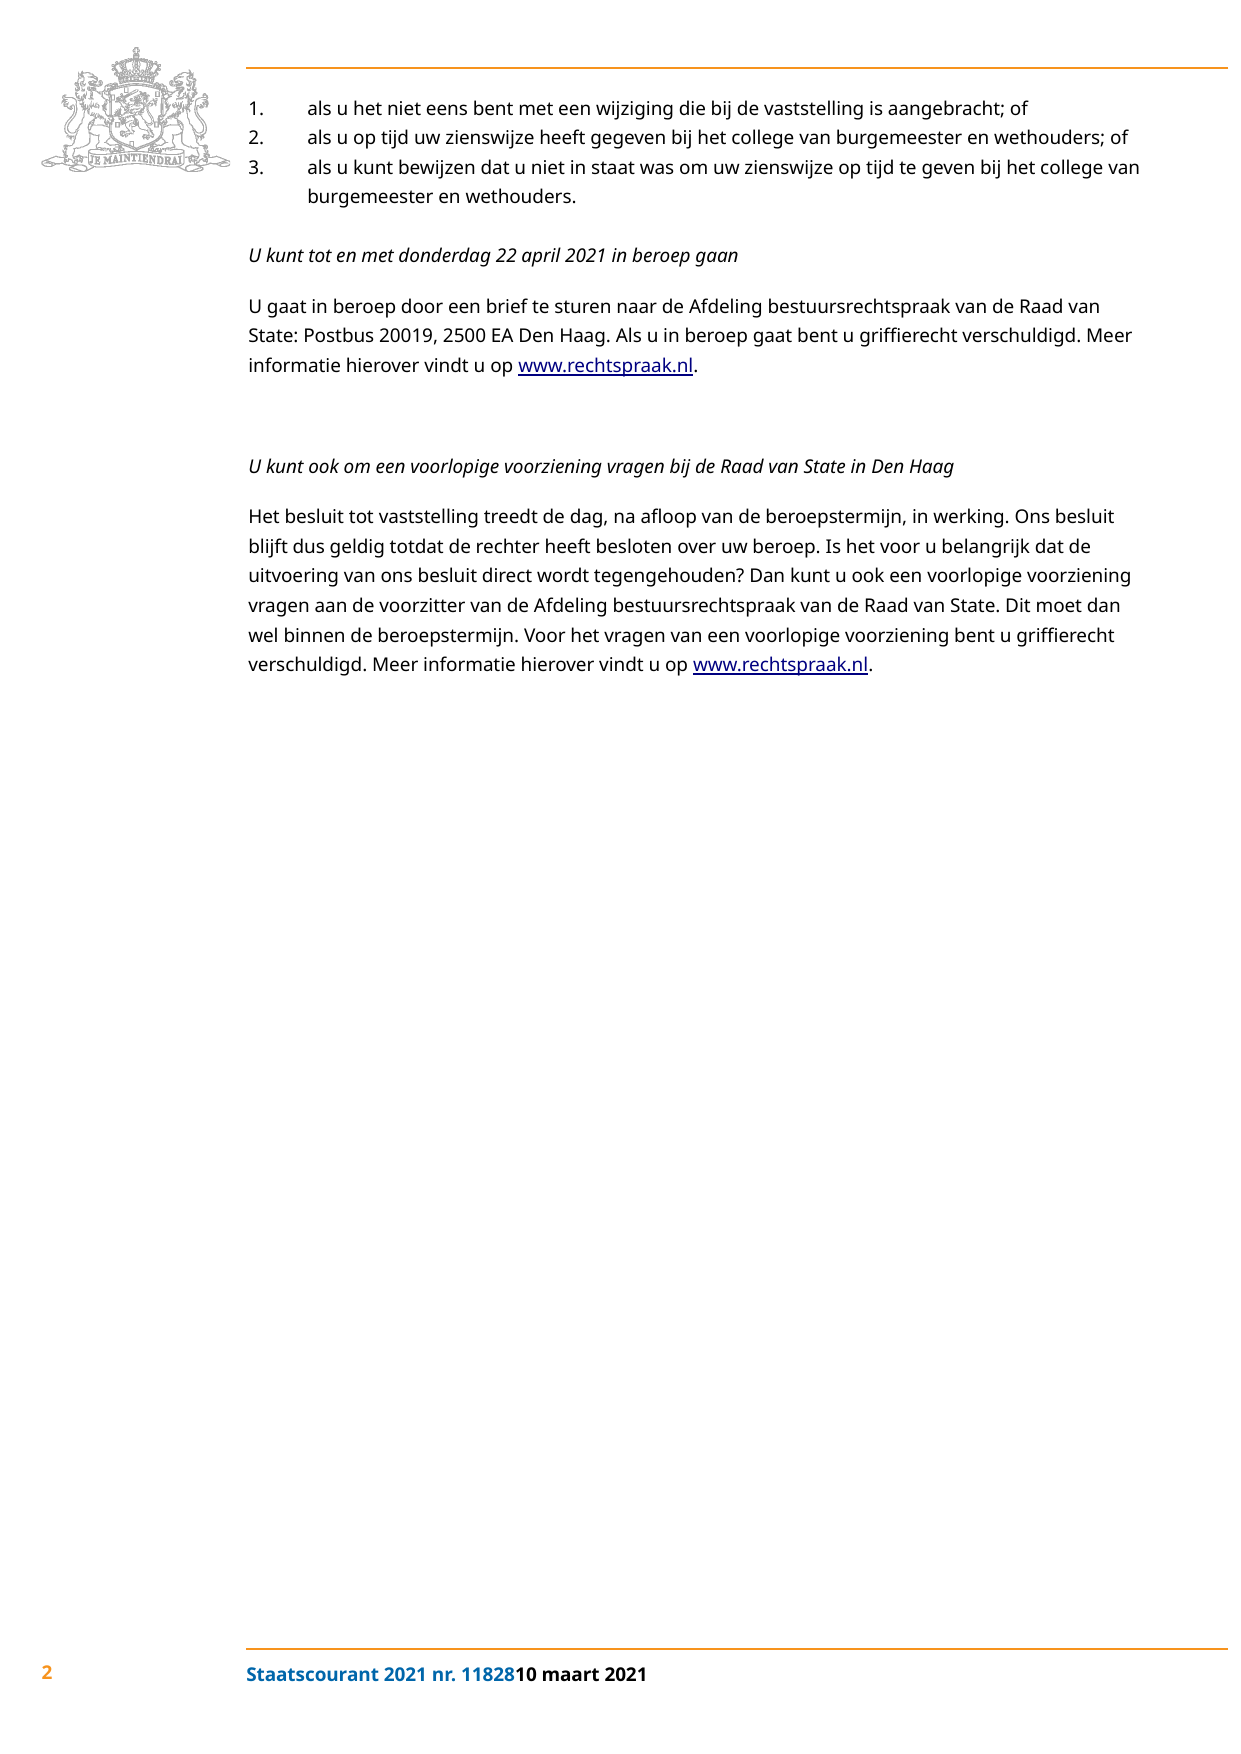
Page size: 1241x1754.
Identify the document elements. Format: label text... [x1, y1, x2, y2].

text U kunt tot en met donderdag 22 april 2021 in beroep gaan [248, 243, 1152, 268]
list als u op tijd uw zienswijze heeft gegeven bij het college van burgemeester en wethouders; of [248, 124, 1152, 150]
picture [41, 47, 231, 172]
list als u het niet eens bent met een wijziging die bij de vaststelling is aangebracht; of [248, 95, 1152, 121]
text Het besluit tot vaststelling treedt de dag, na afloop van de beroepstermijn, in werking. Ons besluit blijft dus geldig totdat de rechter heeft besloten over uw beroep. Is het voor u belangrijk dat de uitvoering van ons besluit direct wordt tegengehouden? Dan kunt u ook een voorlopige voorziening vragen aan de voorzitter van de Afdeling bestuursrechtspraak van de Raad van State. Dit moet dan wel binnen de beroepstermijn. Voor het vragen van een voorlopige voorziening bent u griffierecht verschuldigd. Meer informatie hierover vindt u op www.rechtspraak.nl. [248, 503, 1152, 677]
list als u kunt bewijzen dat u niet in staat was om uw zienswijze op tijd te geven bij het college van burgemeester en wethouders. [248, 154, 1152, 209]
text U kunt ook om een voorlopige voorziening vragen bij de Raad van State in Den Haag [248, 453, 1152, 479]
text U gaat in beroep door een brief te sturen naar de Afdeling bestuursrechtspraak van de Raad van State: Postbus 20019, 2500 EA Den Haag. Als u in beroep gaat bent u griffierecht verschuldigd. Meer informatie hierover vindt u op www.rechtspraak.nl. [248, 293, 1152, 378]
